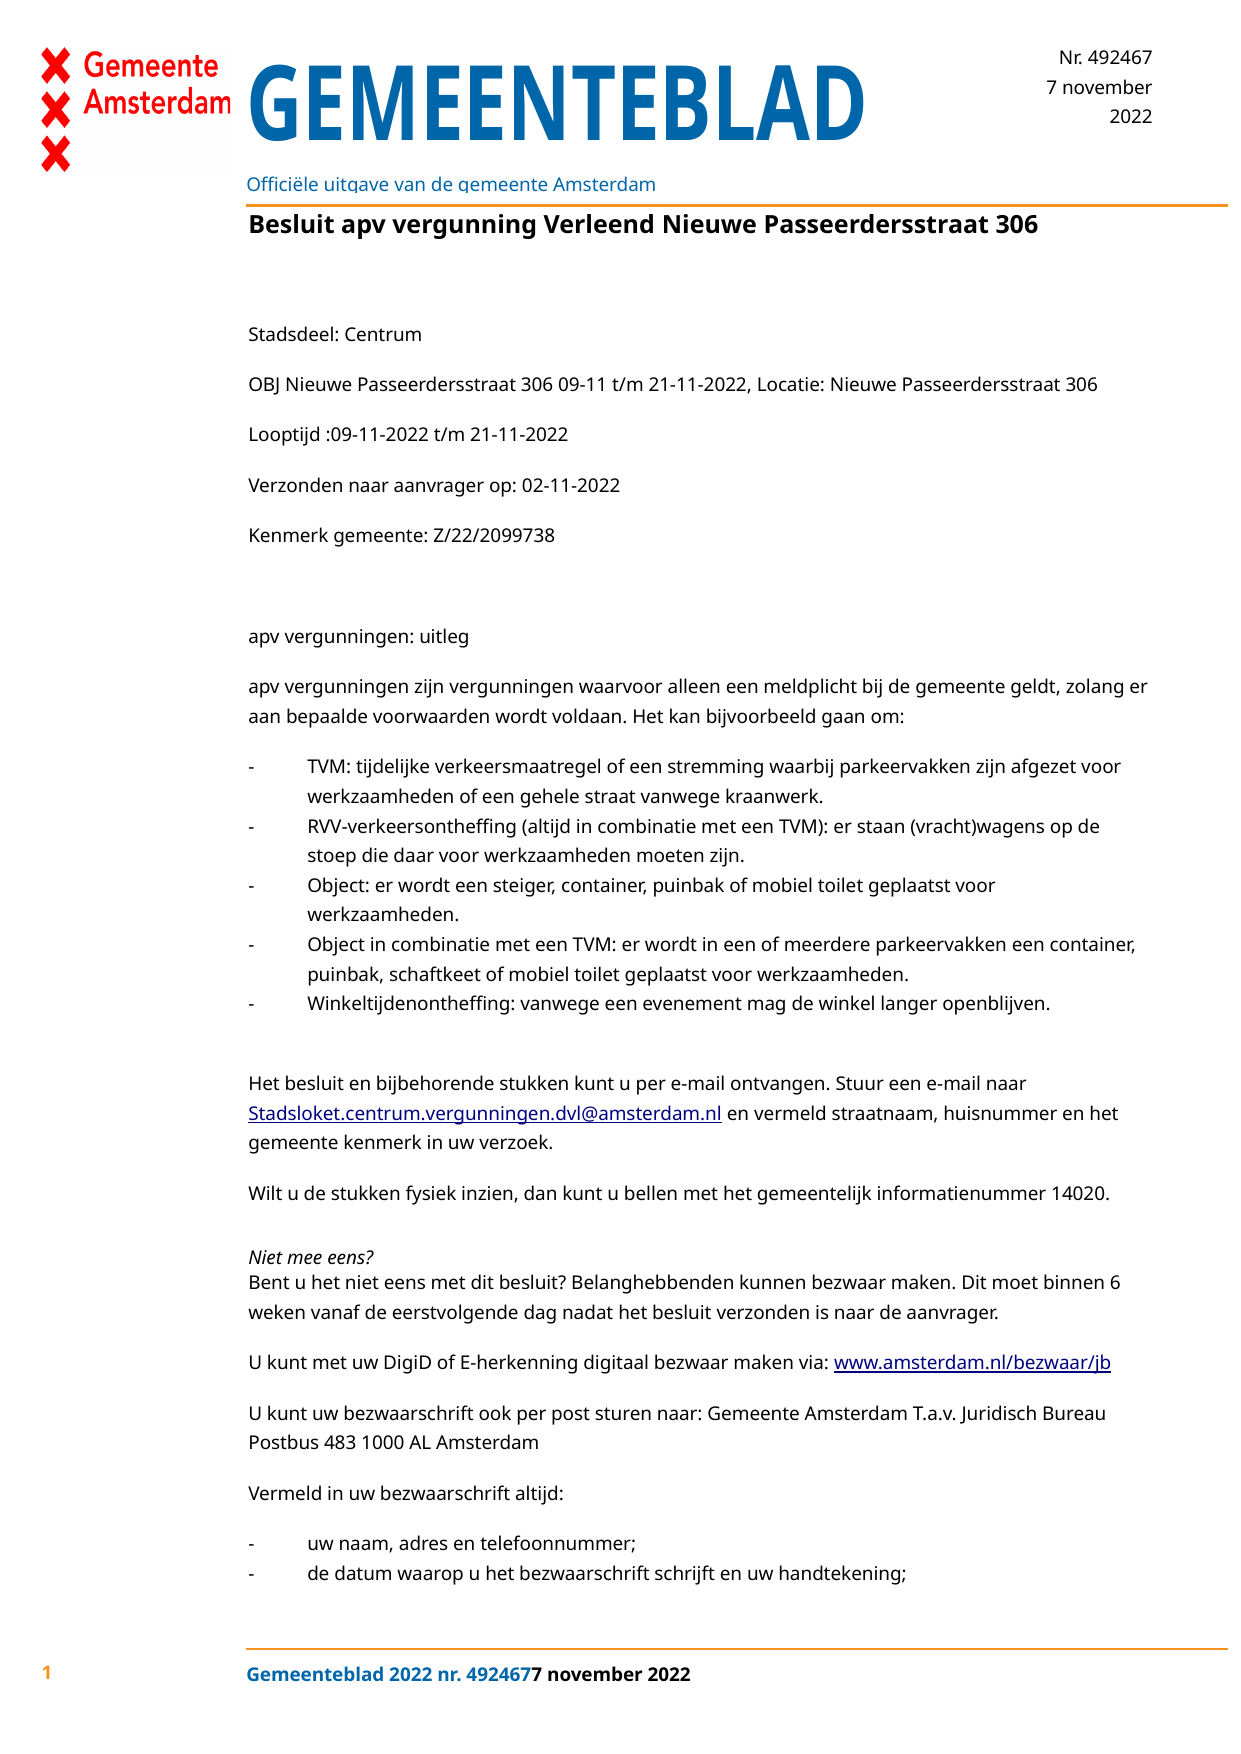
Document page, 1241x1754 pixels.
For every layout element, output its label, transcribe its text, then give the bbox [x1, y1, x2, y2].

list TVM: tijdelijke verkeersmaatregel of een stremming waarbij parkeervakken zijn afgezet voor werkzaamheden of een gehele straat vanwege kraanwerk. [248, 754, 1152, 809]
list Winkeltijdenontheffing: vanwege een evenement mag de winkel langer openblijven. [248, 990, 1152, 1016]
text apv vergunningen zijn vergunningen waarvoor alleen een meldplicht bij de gemeente geldt, zolang er aan bepaalde voorwaarden wordt voldaan. Het kan bijvoorbeeld gaan om: [248, 674, 1152, 729]
list Object: er wordt een steiger, container, puinbak of mobiel toilet geplaatst voor werkzaamheden. [248, 872, 1152, 927]
text Verzonden naar aanvrager op: 02-11-2022 [248, 472, 1152, 498]
list uw naam, adres en telefoonnummer; [248, 1530, 1152, 1556]
text U kunt uw bezwaarschrift ook per post sturen naar: Gemeente Amsterdam T.a.v. Juridisch Bureau Postbus 483 1000 AL Amsterdam [248, 1400, 1152, 1455]
text Niet mee eens? [248, 1244, 1152, 1269]
list RVV-verkeersontheffing (altijd in combinatie met een TVM): er staan (vracht)wagens op de stoep die daar voor werkzaamheden moeten zijn. [248, 813, 1152, 868]
text Stadsdeel: Centrum [248, 321, 1152, 346]
text U kunt met uw DigiD of E-herkenning digitaal bezwaar maken via: www.amsterdam.nl/bezwaar/jb [248, 1349, 1152, 1375]
text Looptijd :09-11-2022 t/m 21-11-2022 [248, 422, 1152, 447]
text OBJ Nieuwe Passeerdersstraat 306 09-11 t/m 21-11-2022, Locatie: Nieuwe Passeerdersstraat 306 [248, 371, 1152, 397]
text Kenmerk gemeente: Z/22/2099738 [248, 522, 1152, 548]
text apv vergunningen: uitleg [248, 623, 1152, 649]
text Wilt u de stukken fysiek inzien, dan kunt u bellen met het gemeentelijk informatienummer 14020. [248, 1180, 1152, 1206]
text Besluit apv vergunning Verleend Nieuwe Passeerdersstraat 306 [248, 207, 1152, 241]
text Vermeld in uw bezwaarschrift altijd: [248, 1480, 1152, 1506]
list Object in combinatie met een TVM: er wordt in een of meerdere parkeervakken een container, puinbak, schaftkeet of mobiel toilet geplaatst voor werkzaamheden. [248, 931, 1152, 986]
text Het besluit en bijbehorende stukken kunt u per e-mail ontvangen. Stuur een e-mail naar Stadsloket.centrum.vergunningen.dvl@amsterdam.nl en vermeld straatnaam, huisnummer en het gemeente kenmerk in uw verzoek. [248, 1070, 1152, 1155]
list de datum waarop u het bezwaarschrift schrijft en uw handtekening; [248, 1560, 1152, 1586]
text Bent u het niet eens met dit besluit? Belanghebbenden kunnen bezwaar maken. Dit moet binnen 6 weken vanaf de eerstvolgende dag nadat het besluit verzonden is naar de aanvrager. [248, 1269, 1152, 1325]
picture [41, 47, 231, 172]
